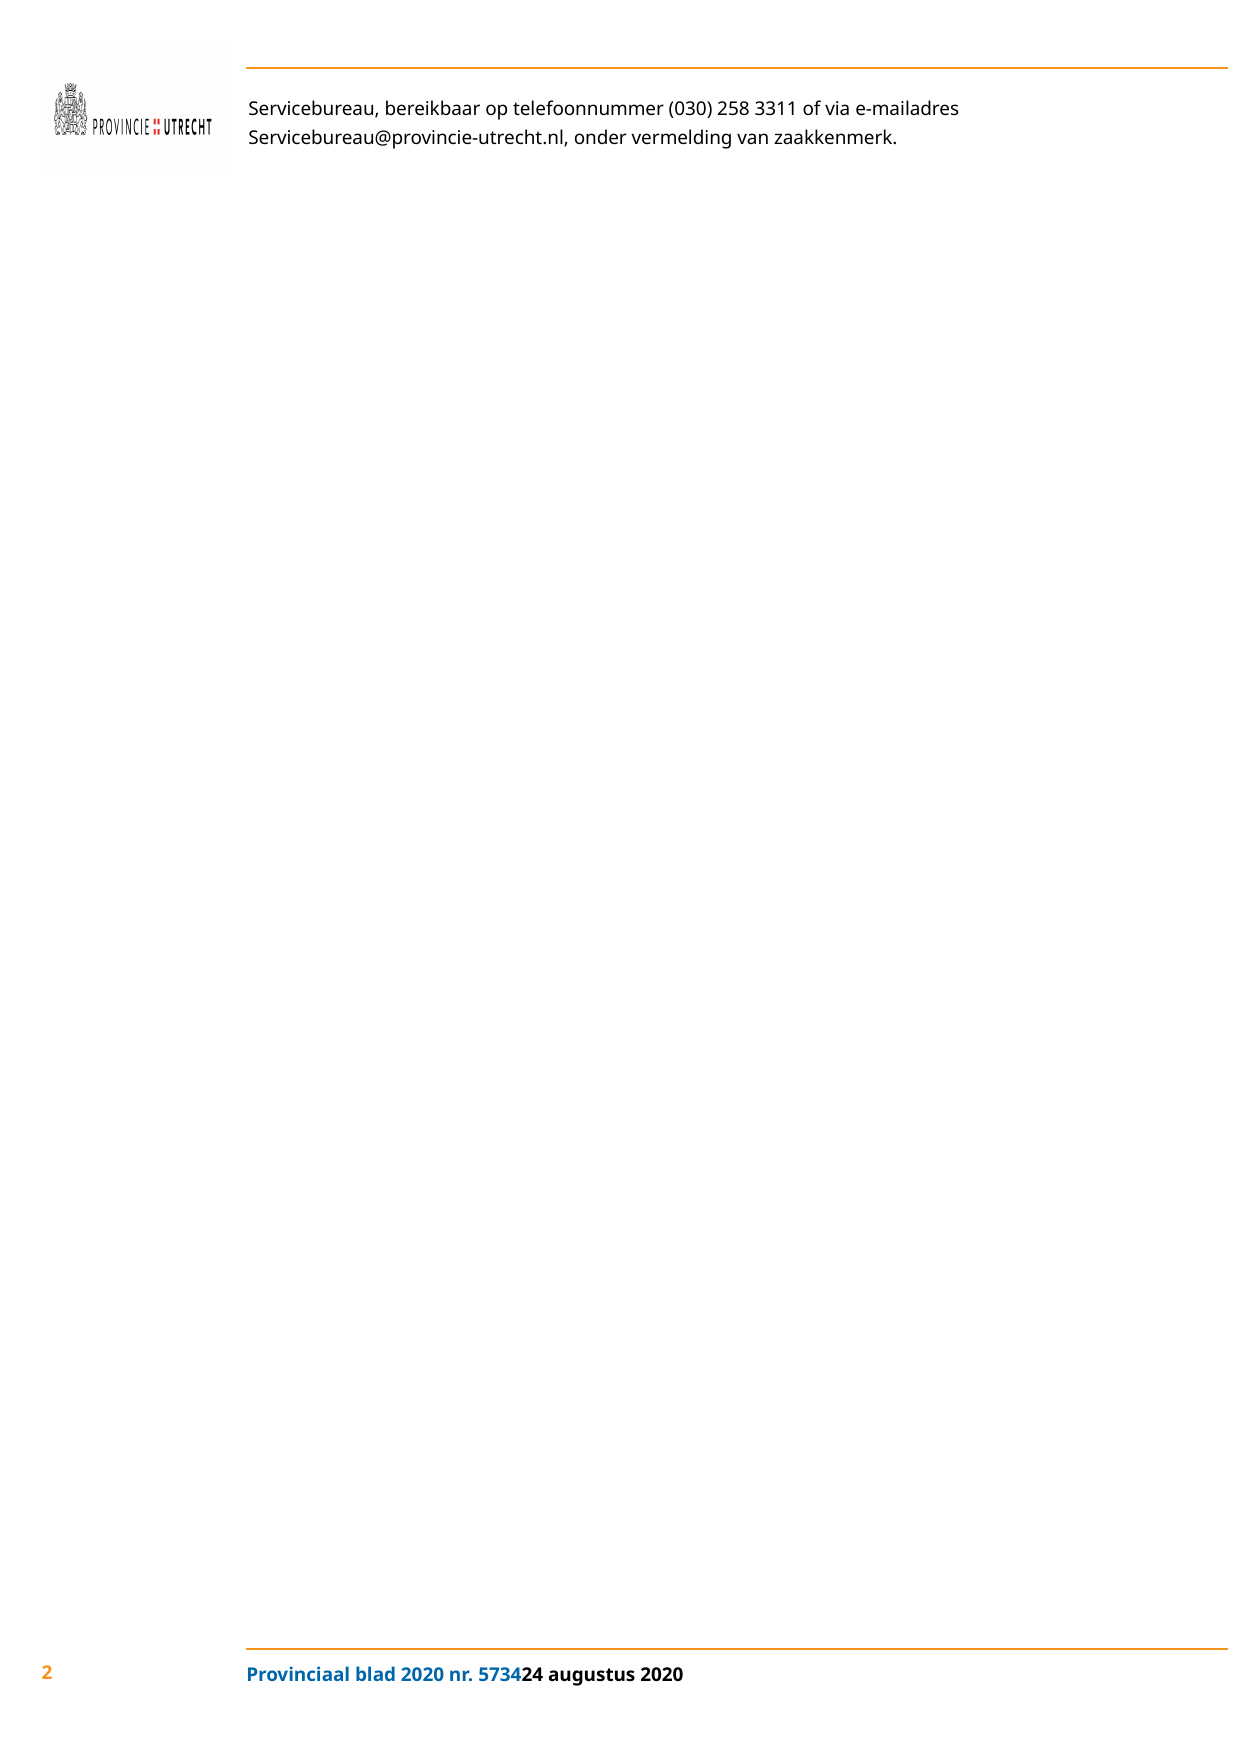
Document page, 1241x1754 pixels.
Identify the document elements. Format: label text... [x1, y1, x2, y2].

text Servicebureau, bereikbaar op telefoonnummer (030) 258 3311 of via e-mailadres Servicebureau@provincie-utrecht.nl, onder vermelding van zaakkenmerk. [248, 95, 1152, 150]
picture [41, 47, 231, 172]
